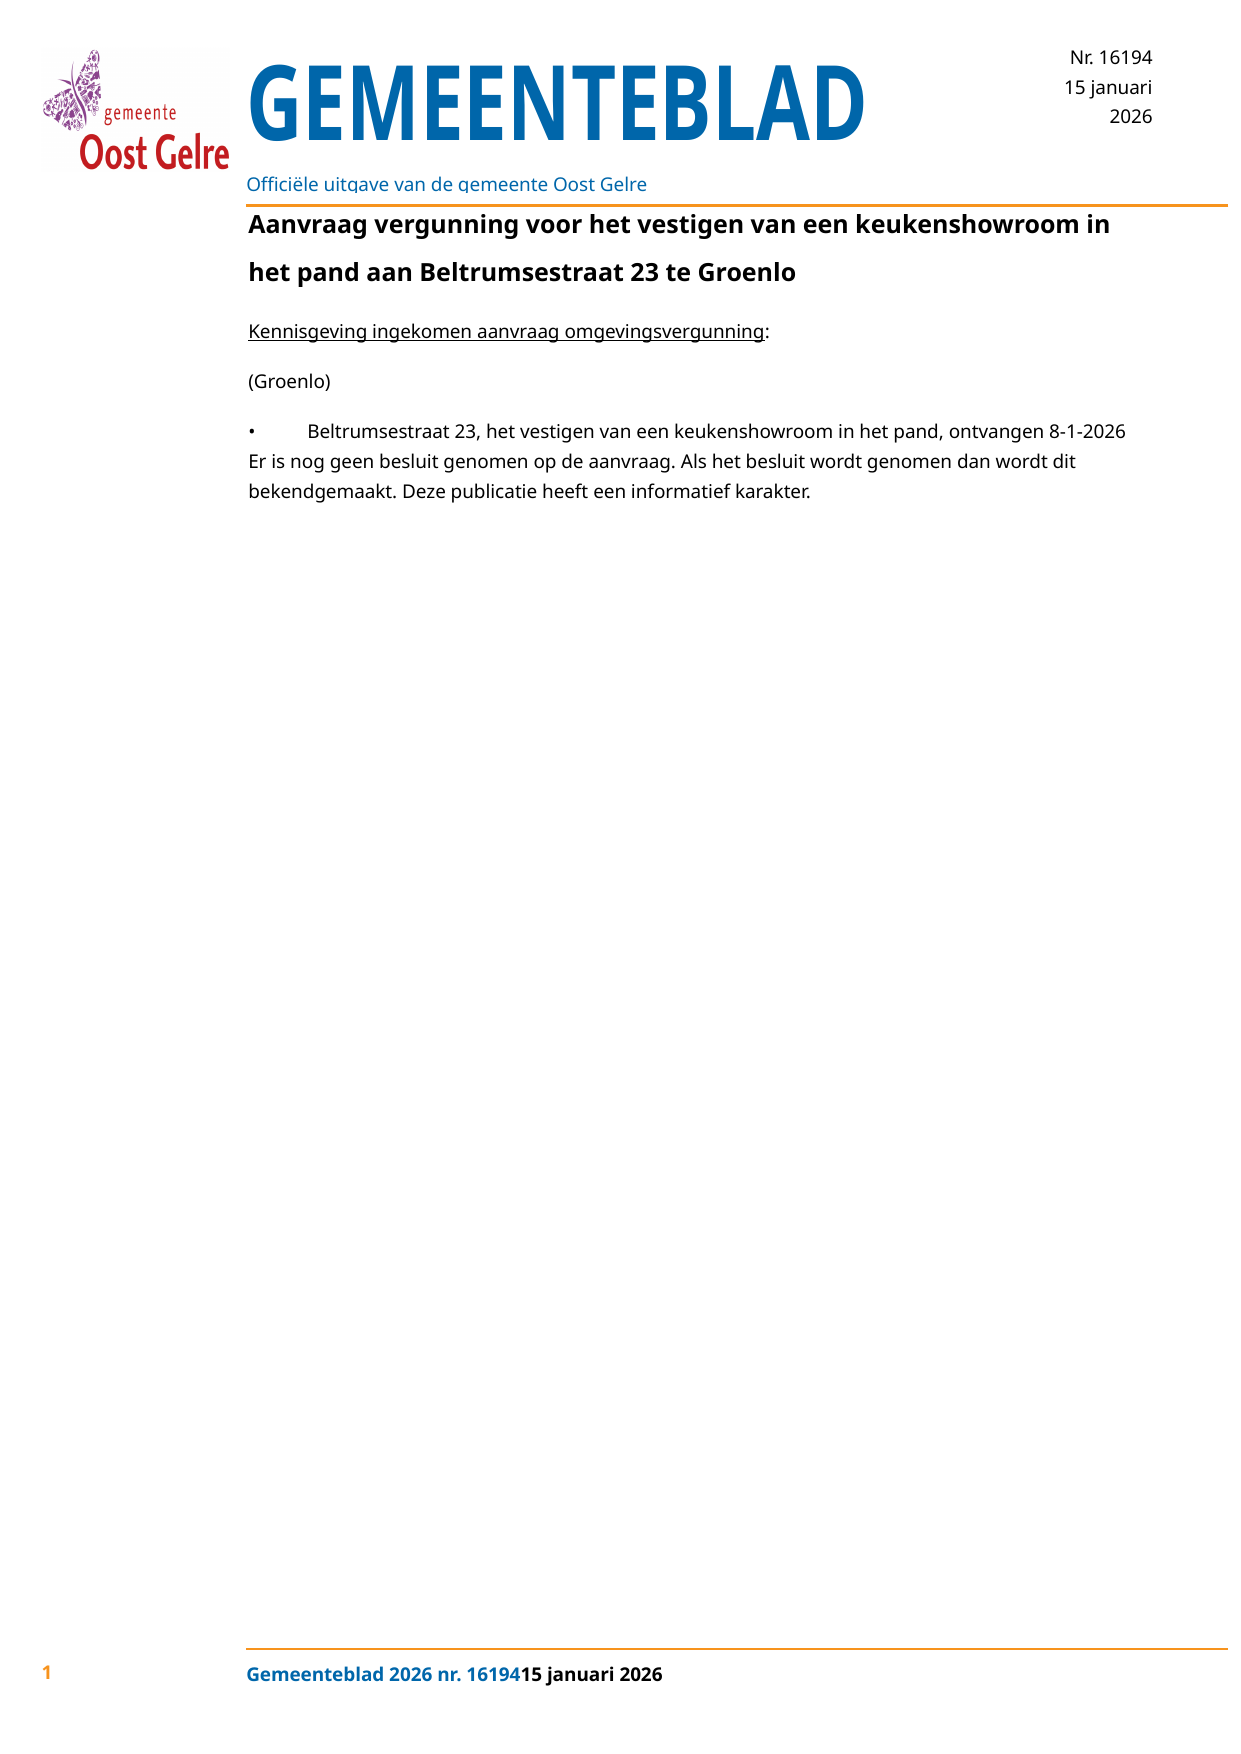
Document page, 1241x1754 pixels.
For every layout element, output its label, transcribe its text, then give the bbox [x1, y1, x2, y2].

text Er is nog geen besluit genomen op de aanvraag. Als het besluit wordt genomen dan wordt dit bekendgemaakt. Deze publicatie heeft een informatief karakter. [248, 448, 1152, 504]
text Aanvraag vergunning voor het vestigen van een keukenshowroom in het pand aan Beltrumsestraat 23 te Groenlo [248, 207, 1152, 288]
text Kennisgeving ingekomen aanvraag omgevingsvergunning: [248, 318, 1152, 344]
text (Groenlo) [248, 368, 1152, 394]
list Beltrumsestraat 23, het vestigen van een keukenshowroom in het pand, ontvangen 8-1-2026 [248, 419, 1152, 444]
picture [41, 47, 231, 172]
